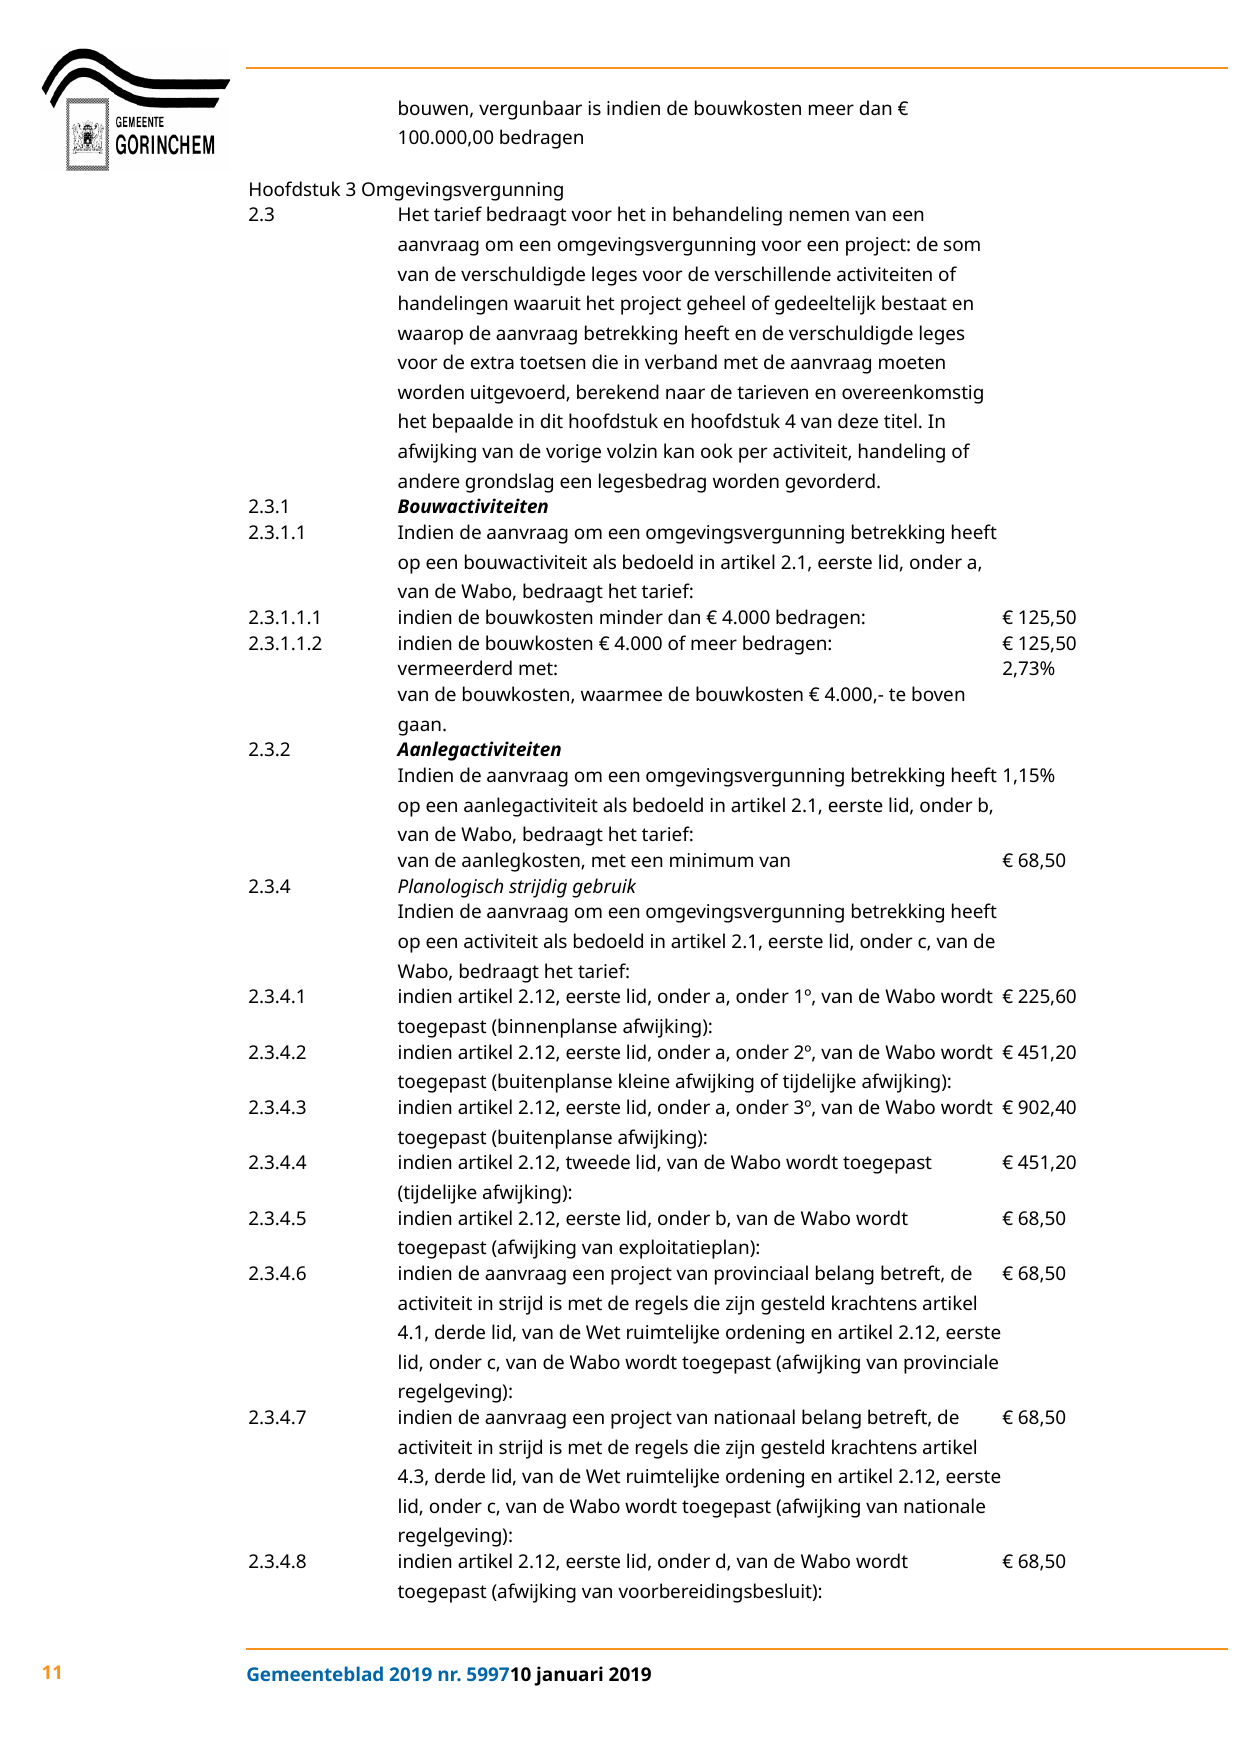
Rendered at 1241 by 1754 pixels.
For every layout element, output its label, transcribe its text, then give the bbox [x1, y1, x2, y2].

table_cell [1002, 494, 1152, 519]
table_cell 2.3.4.2 [248, 1039, 397, 1094]
table_cell [248, 95, 397, 150]
table_cell Indien de aanvraag om een omgevingsvergunning betrekking heeft op een bouwactiviteit als bedoeld in artikel 2.1, eerste lid, onder a, van de Wabo, bedraagt het tarief: [398, 519, 1002, 604]
table_cell indien artikel 2.12, eerste lid, onder a, onder 1º, van de Wabo wordt toegepast (binnenplanse afwijking): [398, 984, 1002, 1039]
table_cell 2.3.1 [248, 494, 397, 519]
table_cell € 68,50 [1002, 847, 1152, 873]
table_cell [1002, 95, 1152, 150]
table_cell [248, 847, 397, 873]
table_cell 2.3.1.1.2 [248, 630, 397, 656]
table_cell indien artikel 2.12, eerste lid, onder d, van de Wabo wordt toegepast (afwijking van voorbereidingsbesluit): [398, 1548, 1002, 1604]
table_cell [248, 899, 397, 984]
table_cell € 68,50 [1002, 1205, 1152, 1260]
table_cell vermeerderd met: [398, 656, 1002, 681]
table_cell [1002, 519, 1152, 604]
picture [41, 47, 231, 172]
table_cell € 125,50 [1002, 630, 1152, 656]
table_cell Hoofdstuk 3 Omgevingsvergunning [248, 176, 1002, 202]
table_cell [1002, 176, 1152, 202]
table_cell [1002, 202, 1152, 493]
table_cell bouwen, vergunbaar is indien de bouwkosten meer dan € 100.000,00 bedragen [398, 95, 1002, 150]
table_cell 2.3.4 [248, 873, 397, 899]
table_cell € 451,20 [1002, 1039, 1152, 1094]
table_cell 2.3.1.1 [248, 519, 397, 604]
table_cell 2.3.4.8 [248, 1548, 397, 1604]
table_cell indien artikel 2.12, tweede lid, van de Wabo wordt toegepast (tijdelijke afwijking): [398, 1150, 1002, 1205]
table_cell Het tarief bedraagt voor het in behandeling nemen van een aanvraag om een omgevingsvergunning voor een project: de som van de verschuldigde leges voor de verschillende activiteiten of handelingen waaruit het project geheel of gedeeltelijk bestaat en waarop de aanvraag betrekking heeft en de verschuldigde leges voor de extra toetsen die in verband met de aanvraag moeten worden uitgevoerd, berekend naar de tarieven en overeenkomstig het bepaalde in dit hoofdstuk en hoofdstuk 4 van deze titel. In afwijking van de vorige volzin kan ook per activiteit, handeling of andere grondslag een legesbedrag worden gevorderd. [398, 202, 1002, 493]
table_cell Indien de aanvraag om een omgevingsvergunning betrekking heeft op een aanlegactiviteit als bedoeld in artikel 2.1, eerste lid, onder b, van de Wabo, bedraagt het tarief: [398, 763, 1002, 847]
table_cell indien de bouwkosten minder dan € 4.000 bedragen: [398, 604, 1002, 630]
table_cell € 225,60 [1002, 984, 1152, 1039]
table_cell van de aanlegkosten, met een minimum van [398, 847, 1002, 873]
table_cell 1,15% [1002, 763, 1152, 847]
table_cell 2.3.4.1 [248, 984, 397, 1039]
table_cell Aanlegactiviteiten [398, 737, 1002, 762]
table_cell [398, 150, 1002, 176]
table_cell € 125,50 [1002, 604, 1152, 630]
table_cell [1002, 899, 1152, 984]
table_cell indien artikel 2.12, eerste lid, onder a, onder 3º, van de Wabo wordt toegepast (buitenplanse afwijking): [398, 1094, 1002, 1149]
table_cell indien artikel 2.12, eerste lid, onder b, van de Wabo wordt toegepast (afwijking van exploitatieplan): [398, 1205, 1002, 1260]
table_cell 2.3.2 [248, 737, 397, 762]
table_cell 2.3.4.3 [248, 1094, 397, 1149]
table_cell € 68,50 [1002, 1404, 1152, 1548]
table_cell [1002, 737, 1152, 762]
table_cell 2.3.4.6 [248, 1260, 397, 1404]
table_cell [1002, 873, 1152, 899]
table_cell 2.3.4.4 [248, 1150, 397, 1205]
table_cell [248, 656, 397, 681]
table_cell € 902,40 [1002, 1094, 1152, 1149]
table_cell indien de bouwkosten € 4.000 of meer bedragen: [398, 630, 1002, 656]
table_cell € 451,20 [1002, 1150, 1152, 1205]
table_cell 2,73% [1002, 656, 1152, 681]
table_cell [1002, 681, 1152, 737]
table_cell Indien de aanvraag om een omgevingsvergunning betrekking heeft op een activiteit als bedoeld in artikel 2.1, eerste lid, onder c, van de Wabo, bedraagt het tarief: [398, 899, 1002, 984]
table_cell indien artikel 2.12, eerste lid, onder a, onder 2º, van de Wabo wordt toegepast (buitenplanse kleine afwijking of tijdelijke afwijking): [398, 1039, 1002, 1094]
table_cell [248, 681, 397, 737]
table_cell indien de aanvraag een project van nationaal belang betreft, de activiteit in strijd is met de regels die zijn gesteld krachtens artikel 4.3, derde lid, van de Wet ruimtelijke ordening en artikel 2.12, eerste lid, onder c, van de Wabo wordt toegepast (afwijking van nationale regelgeving): [398, 1404, 1002, 1548]
table_cell Planologisch strijdig gebruik [398, 873, 1002, 899]
table_cell indien de aanvraag een project van provinciaal belang betreft, de activiteit in strijd is met de regels die zijn gesteld krachtens artikel 4.1, derde lid, van de Wet ruimtelijke ordening en artikel 2.12, eerste lid, onder c, van de Wabo wordt toegepast (afwijking van provinciale regelgeving): [398, 1260, 1002, 1404]
table_cell 2.3 [248, 202, 397, 493]
table_cell € 68,50 [1002, 1548, 1152, 1604]
table_cell [248, 763, 397, 847]
table_cell 2.3.4.5 [248, 1205, 397, 1260]
table_cell van de bouwkosten, waarmee de bouwkosten € 4.000,- te boven gaan. [398, 681, 1002, 737]
table_cell € 68,50 [1002, 1260, 1152, 1404]
table_cell 2.3.4.7 [248, 1404, 397, 1548]
table_cell Bouwactiviteiten [398, 494, 1002, 519]
table_cell [248, 150, 397, 176]
table_cell 2.3.1.1.1 [248, 604, 397, 630]
table_cell [1002, 150, 1152, 176]
